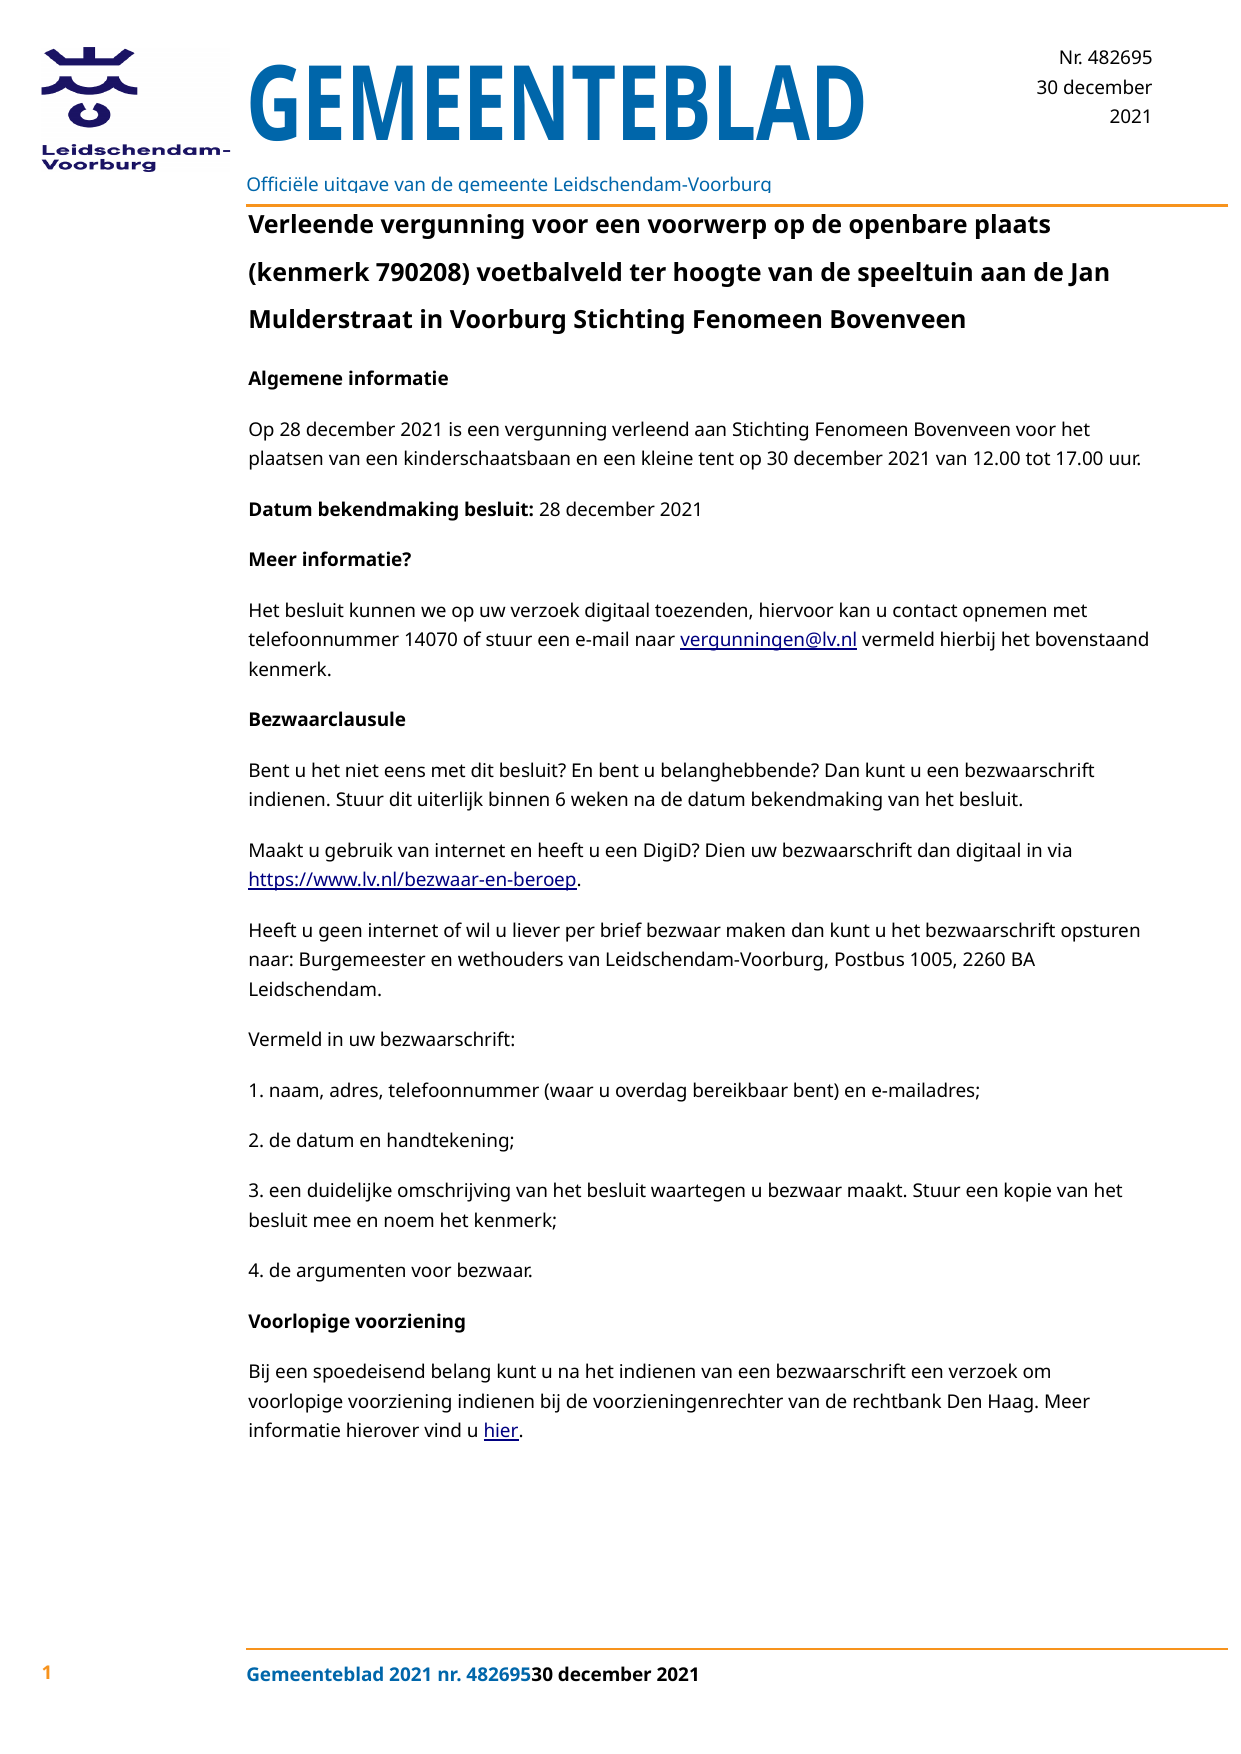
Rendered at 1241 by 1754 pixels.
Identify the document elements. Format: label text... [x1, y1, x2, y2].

text Verleende vergunning voor een voorwerp op de openbare plaats (kenmerk 790208) voetbalveld ter hoogte van de speeltuin aan de Jan Mulderstraat in Voorburg Stichting Fenomeen Bovenveen [248, 207, 1152, 336]
text 3. een duidelijke omschrijving van het besluit waartegen u bezwaar maakt. Stuur een kopie van het besluit mee en noem het kenmerk; [248, 1178, 1152, 1233]
text Bezwaarclausule [248, 706, 1152, 732]
text Meer informatie? [248, 546, 1152, 572]
text Datum bekendmaking besluit: 28 december 2021 [248, 496, 1152, 522]
text Algemene informatie [248, 366, 1152, 391]
text Op 28 december 2021 is een vergunning verleend aan Stichting Fenomeen Bovenveen voor het plaatsen van een kinderschaatsbaan en een kleine tent op 30 december 2021 van 12.00 tot 17.00 uur. [248, 416, 1152, 471]
text Vermeld in uw bezwaarschrift: [248, 1026, 1152, 1052]
text 2. de datum en handtekening; [248, 1127, 1152, 1153]
text Heeft u geen internet of wil u liever per brief bezwaar maken dan kunt u het bezwaarschrift opsturen naar: Burgemeester en wethouders van Leidschendam-Voorburg, Postbus 1005, 2260 BA Leidschendam. [248, 917, 1152, 1002]
text 4. de argumenten voor bezwaar. [248, 1258, 1152, 1283]
text Het besluit kunnen we op uw verzoek digitaal toezenden, hiervoor kan u contact opnemen met telefoonnummer 14070 of stuur een e-mail naar vergunningen@lv.nl vermeld hierbij het bovenstaand kenmerk. [248, 597, 1152, 682]
text 1. naam, adres, telefoonnummer (waar u overdag bereikbaar bent) en e-mailadres; [248, 1077, 1152, 1102]
text Maakt u gebruik van internet en heeft u een DigiD? Dien uw bezwaarschrift dan digitaal in via https://www.lv.nl/bezwaar-en-beroep. [248, 837, 1152, 892]
picture [41, 47, 231, 172]
text Bent u het niet eens met dit besluit? En bent u belanghebbende? Dan kunt u een bezwaarschrift indienen. Stuur dit uiterlijk binnen 6 weken na de datum bekendmaking van het besluit. [248, 757, 1152, 812]
text Voorlopige voorziening [248, 1308, 1152, 1334]
text Bij een spoedeisend belang kunt u na het indienen van een bezwaarschrift een verzoek om voorlopige voorziening indienen bij de voorzieningenrechter van de rechtbank Den Haag. Meer informatie hierover vind u hier. [248, 1358, 1152, 1443]
